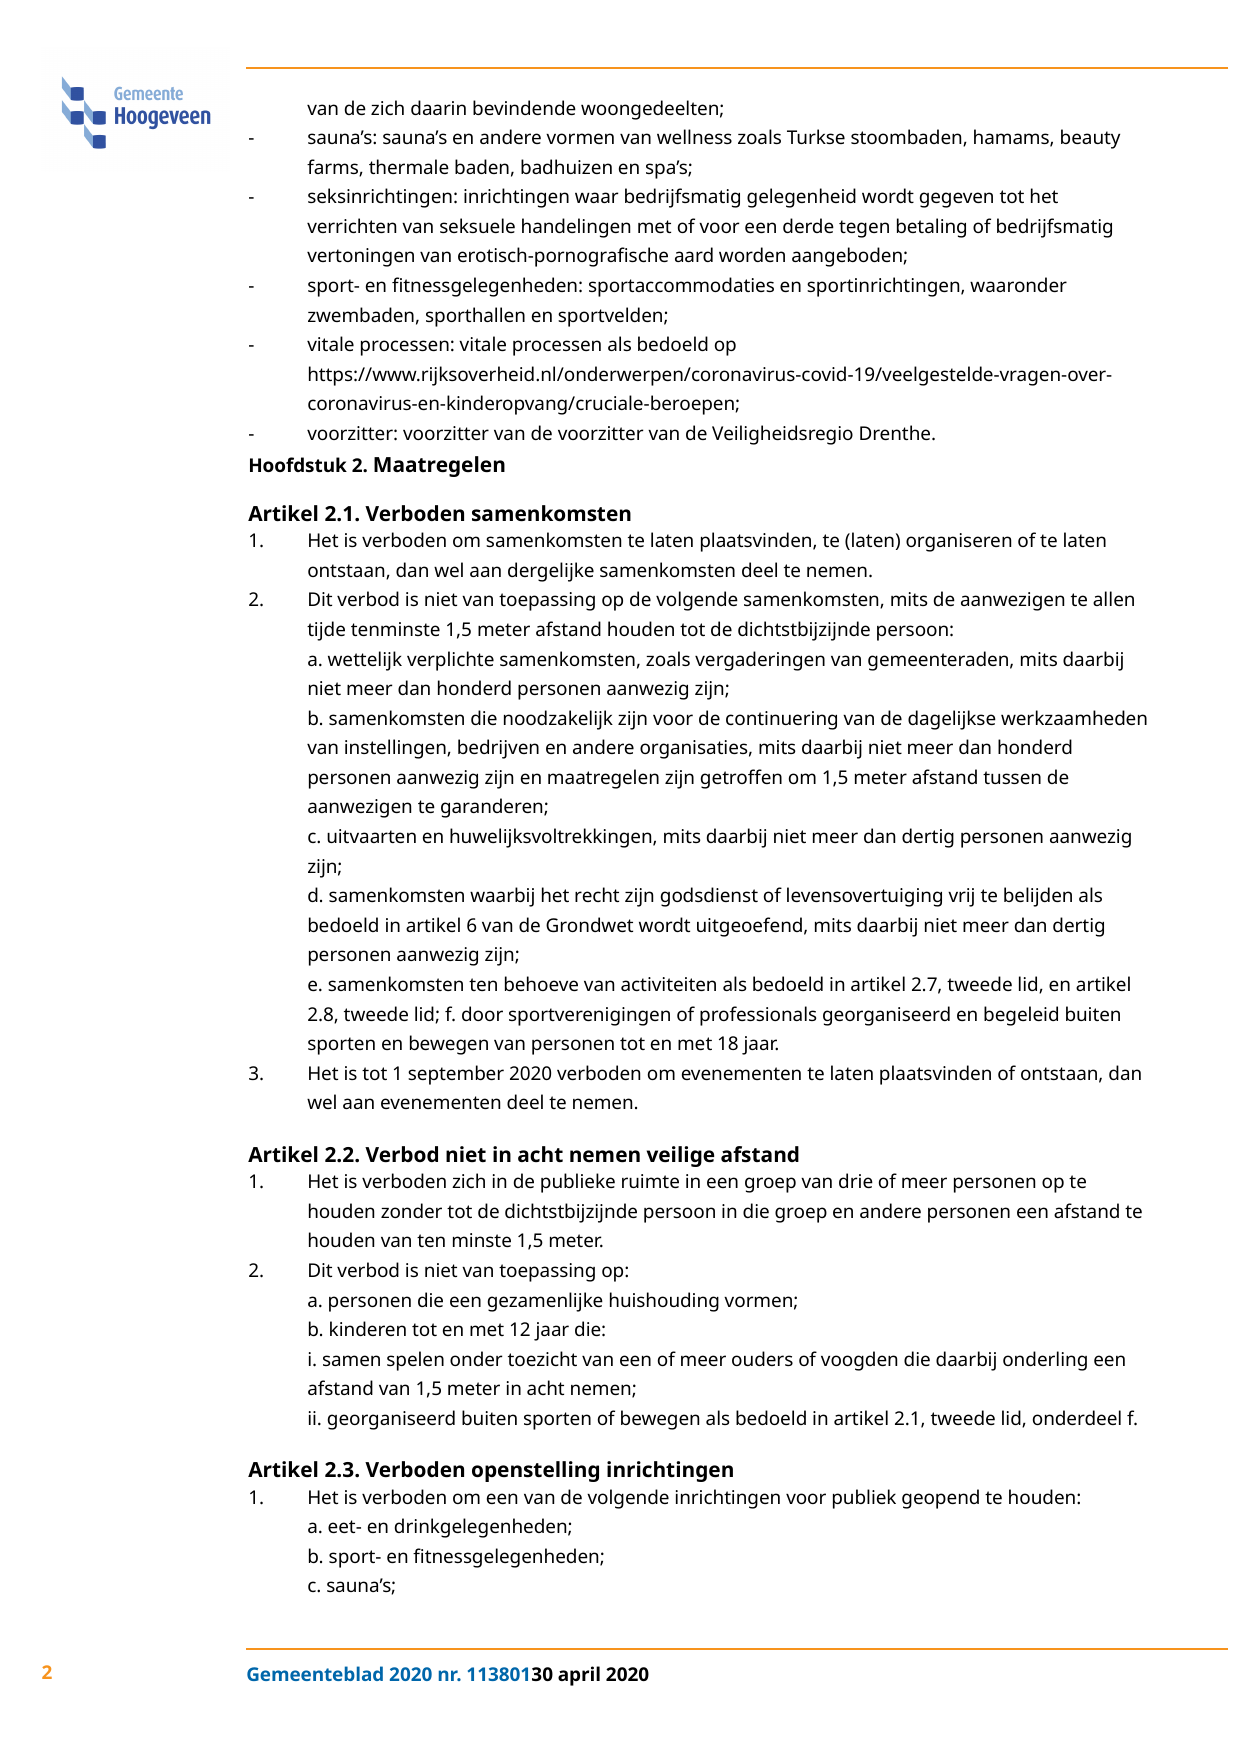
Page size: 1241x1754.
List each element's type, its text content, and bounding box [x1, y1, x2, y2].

list ii. georganiseerd buiten sporten of bewegen als bedoeld in artikel 2.1, tweede lid, onderdeel f. [248, 1405, 1152, 1431]
list d. samenkomsten waarbij het recht zijn godsdienst of levensovertuiging vrij te belijden als bedoeld in artikel 6 van de Grondwet wordt uitgeoefend, mits daarbij niet meer dan dertig personen aanwezig zijn; [248, 882, 1152, 967]
list a. personen die een gezamenlijke huishouding vormen; [248, 1287, 1152, 1312]
list a. wettelijk verplichte samenkomsten, zoals vergaderingen van gemeenteraden, mits daarbij niet meer dan honderd personen aanwezig zijn; [248, 646, 1152, 701]
list Het is verboden zich in de publieke ruimte in een groep van drie of meer personen op te houden zonder tot de dichtstbijzijnde persoon in die groep en andere personen een afstand te houden van ten minste 1,5 meter. [248, 1168, 1152, 1253]
list Dit verbod is niet van toepassing op: [248, 1257, 1152, 1283]
list vitale processen: vitale processen als bedoeld op https://www.rijksoverheid.nl/onderwerpen/coronavirus-covid-19/veelgestelde-vragen-over-coronavirus-en-kinderopvang/cruciale-beroepen; [248, 331, 1152, 416]
list b. kinderen tot en met 12 jaar die: [248, 1316, 1152, 1342]
text Artikel 2.1. Verboden samenkomsten [248, 499, 1152, 527]
list e. samenkomsten ten behoeve van activiteiten als bedoeld in artikel 2.7, tweede lid, en artikel 2.8, tweede lid; f. door sportverenigingen of professionals georganiseerd en begeleid buiten sporten en bewegen van personen tot en met 18 jaar. [248, 971, 1152, 1056]
text Artikel 2.2. Verbod niet in acht nemen veilige afstand [248, 1140, 1152, 1168]
list Het is verboden om een van de volgende inrichtingen voor publiek geopend te houden: [248, 1484, 1152, 1510]
list sauna’s: sauna’s en andere vormen van wellness zoals Turkse stoombaden, hamams, beauty farms, thermale baden, badhuizen en spa’s; [248, 124, 1152, 180]
list sport- en fitnessgelegenheden: sportaccommodaties en sportinrichtingen, waaronder zwembaden, sporthallen en sportvelden; [248, 272, 1152, 328]
list c. uitvaarten en huwelijksvoltrekkingen, mits daarbij niet meer dan dertig personen aanwezig zijn; [248, 823, 1152, 879]
list i. samen spelen onder toezicht van een of meer ouders of voogden die daarbij onderling een afstand van 1,5 meter in acht nemen; [248, 1346, 1152, 1401]
picture [41, 47, 231, 172]
list voorzitter: voorzitter van de voorzitter van de Veiligheidsregio Drenthe. [248, 420, 1152, 446]
text Artikel 2.3. Verboden openstelling inrichtingen [248, 1456, 1152, 1484]
list b. sport- en fitnessgelegenheden; [248, 1543, 1152, 1569]
list b. samenkomsten die noodzakelijk zijn voor de continuering van de dagelijkse werkzaamheden van instellingen, bedrijven en andere organisaties, mits daarbij niet meer dan honderd personen aanwezig zijn en maatregelen zijn getroffen om 1,5 meter afstand tussen de aanwezigen te garanderen; [248, 705, 1152, 819]
list Het is verboden om samenkomsten te laten plaatsvinden, te (laten) organiseren of te laten ontstaan, dan wel aan dergelijke samenkomsten deel te nemen. [248, 527, 1152, 583]
list a. eet- en drinkgelegenheden; [248, 1513, 1152, 1539]
list seksinrichtingen: inrichtingen waar bedrijfsmatig gelegenheid wordt gegeven tot het verrichten van seksuele handelingen met of voor een derde tegen betaling of bedrijfsmatig vertoningen van erotisch-pornografische aard worden aangeboden; [248, 183, 1152, 268]
list van de zich daarin bevindende woongedeelten; [248, 95, 1152, 121]
list c. sauna’s; [248, 1573, 1152, 1598]
list Dit verbod is niet van toepassing op de volgende samenkomsten, mits de aanwezigen te allen tijde tenminste 1,5 meter afstand houden tot de dichtstbijzijnde persoon: [248, 587, 1152, 642]
list Het is tot 1 september 2020 verboden om evenementen te laten plaatsvinden of ontstaan, dan wel aan evenementen deel te nemen. [248, 1060, 1152, 1115]
text Hoofdstuk 2. Maatregelen [248, 450, 1152, 478]
